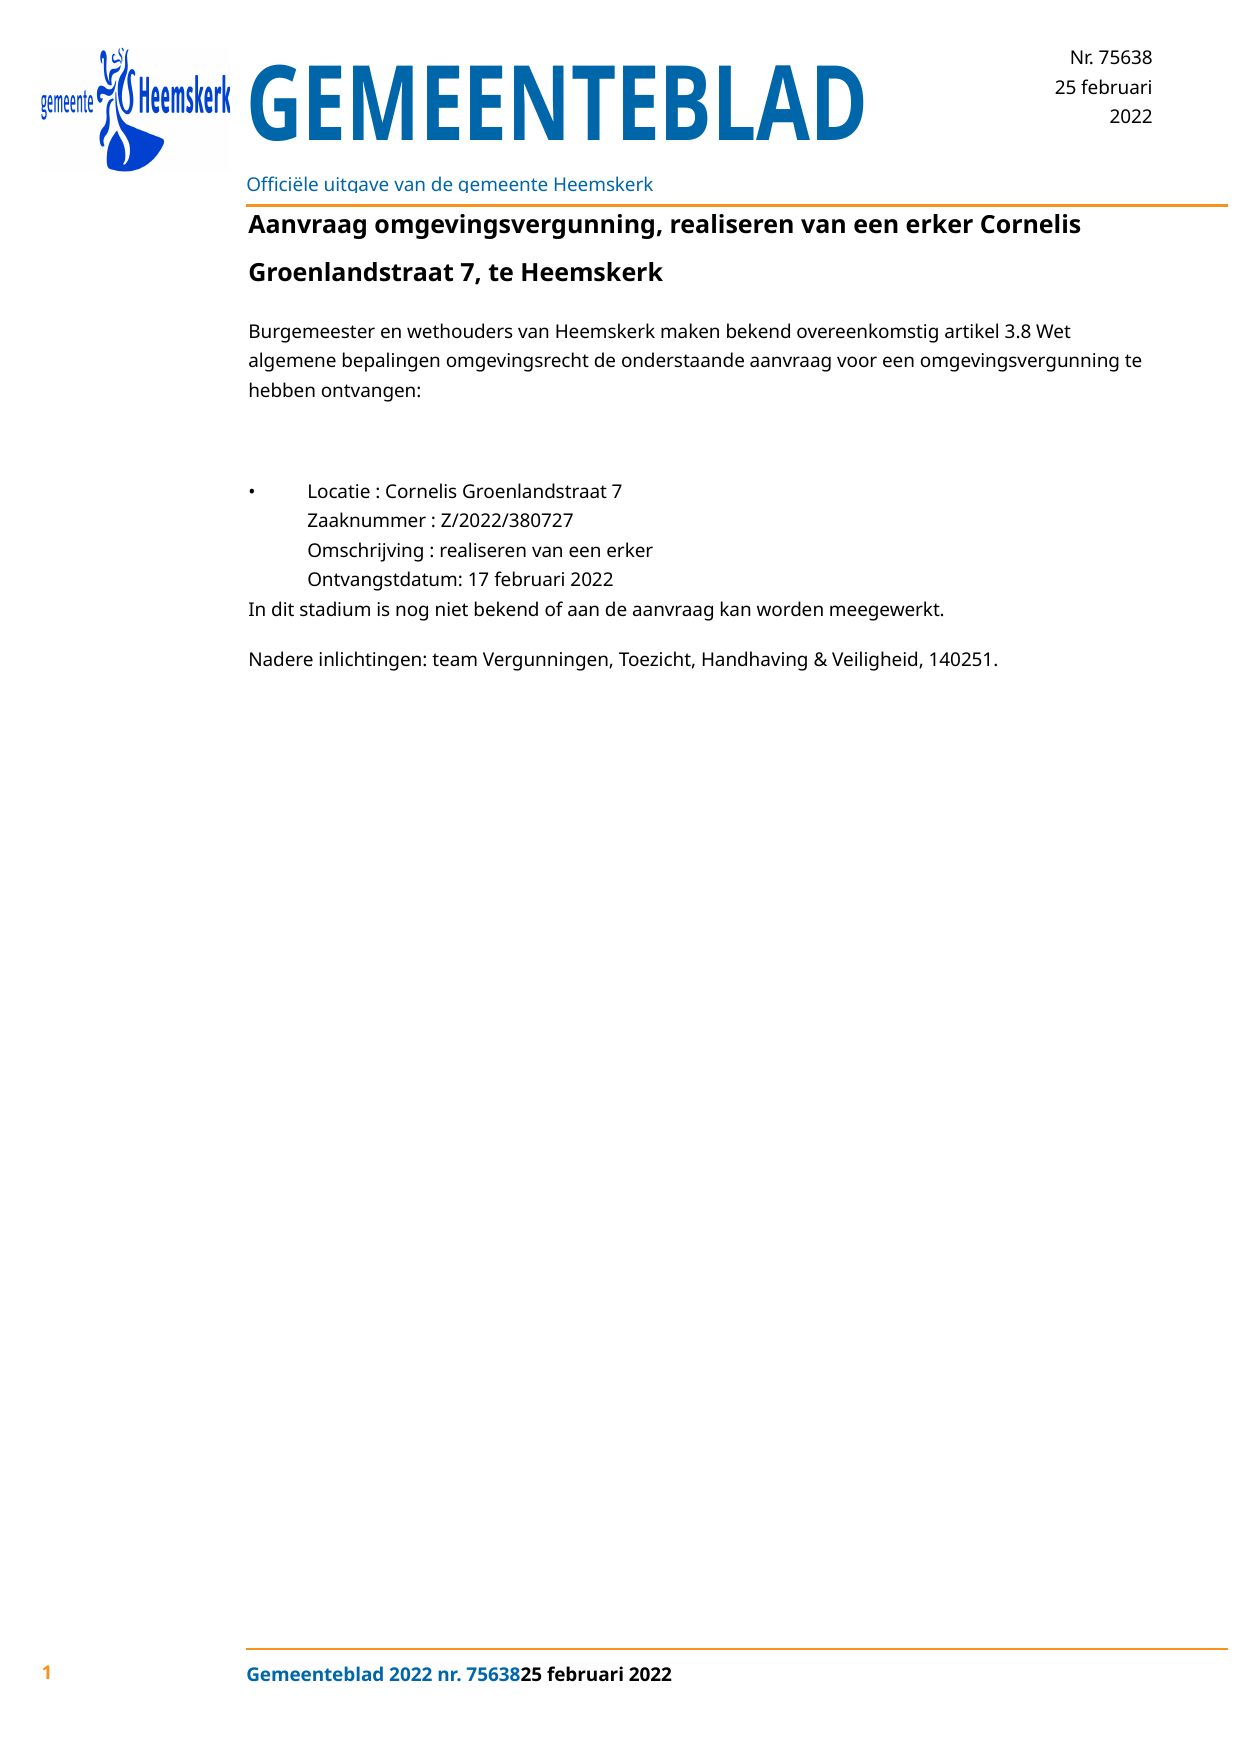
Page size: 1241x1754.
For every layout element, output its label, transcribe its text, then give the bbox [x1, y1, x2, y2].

list Ontvangstdatum: 17 februari 2022 [248, 567, 1152, 592]
text Nadere inlichtingen: team Vergunningen, Toezicht, Handhaving & Veiligheid, 140251. [248, 647, 1152, 672]
list Omschrijving : realiseren van een erker [248, 537, 1152, 563]
text Burgemeester en wethouders van Heemskerk maken bekend overeenkomstig artikel 3.8 Wet algemene bepalingen omgevingsrecht de onderstaande aanvraag voor een omgevingsvergunning te hebben ontvangen: [248, 318, 1152, 403]
list Locatie : Cornelis Groenlandstraat 7 [248, 478, 1152, 504]
picture [41, 47, 231, 172]
text In dit stadium is nog niet bekend of aan de aanvraag kan worden meegewerkt. [248, 596, 1152, 622]
list Zaaknummer : Z/2022/380727 [248, 507, 1152, 533]
text Aanvraag omgevingsvergunning, realiseren van een erker Cornelis Groenlandstraat 7, te Heemskerk [248, 207, 1152, 288]
